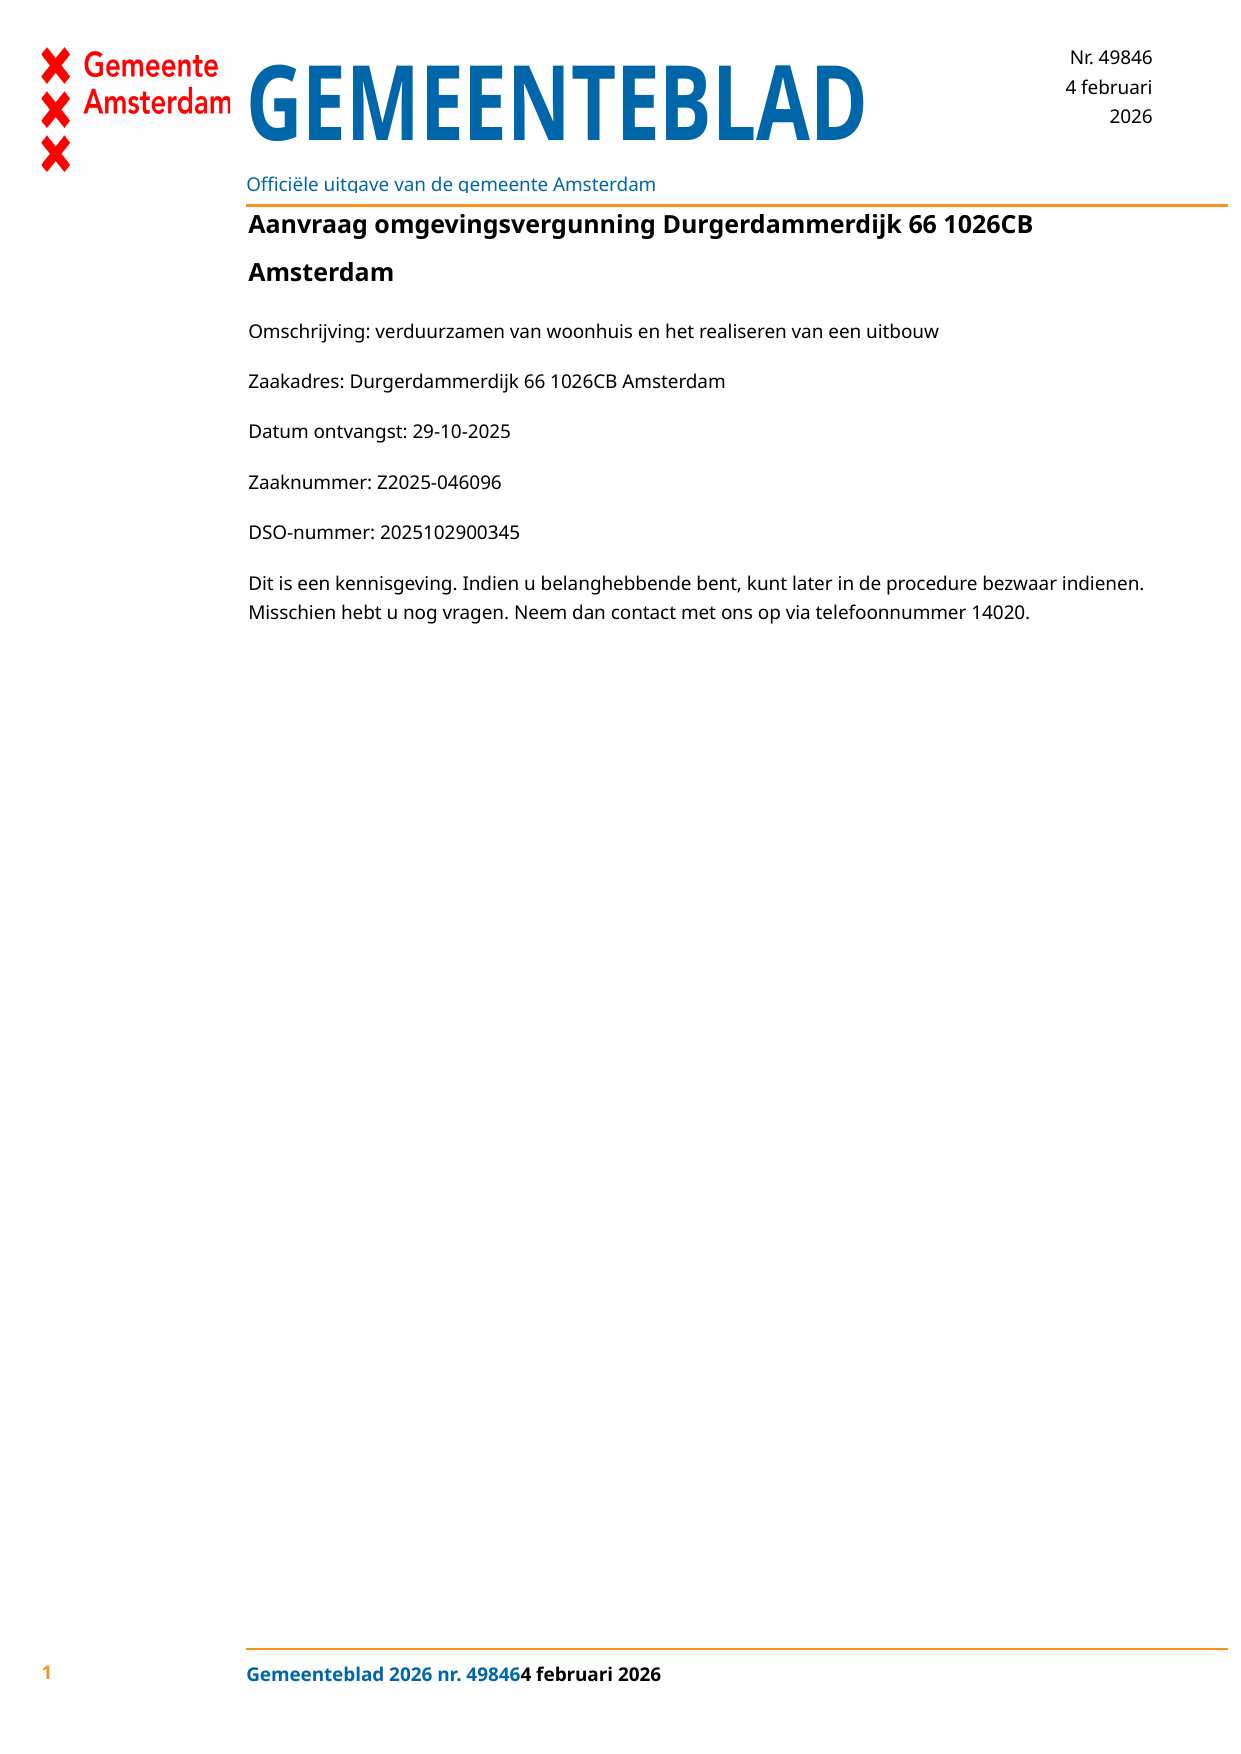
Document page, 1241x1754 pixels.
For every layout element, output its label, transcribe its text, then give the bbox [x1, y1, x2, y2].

text Dit is een kennisgeving. Indien u belanghebbende bent, kunt later in de procedure bezwaar indienen. Misschien hebt u nog vragen. Neem dan contact met ons op via telefoonnummer 14020. [248, 570, 1152, 625]
text Datum ontvangst: 29-10-2025 [248, 419, 1152, 444]
text DSO-nummer: 2025102900345 [248, 519, 1152, 545]
text Aanvraag omgevingsvergunning Durgerdammerdijk 66 1026CB Amsterdam [248, 207, 1152, 288]
text Omschrijving: verduurzamen van woonhuis en het realiseren van een uitbouw [248, 318, 1152, 344]
picture [41, 47, 231, 172]
text Zaakadres: Durgerdammerdijk 66 1026CB Amsterdam [248, 368, 1152, 394]
text Zaaknummer: Z2025-046096 [248, 469, 1152, 495]
